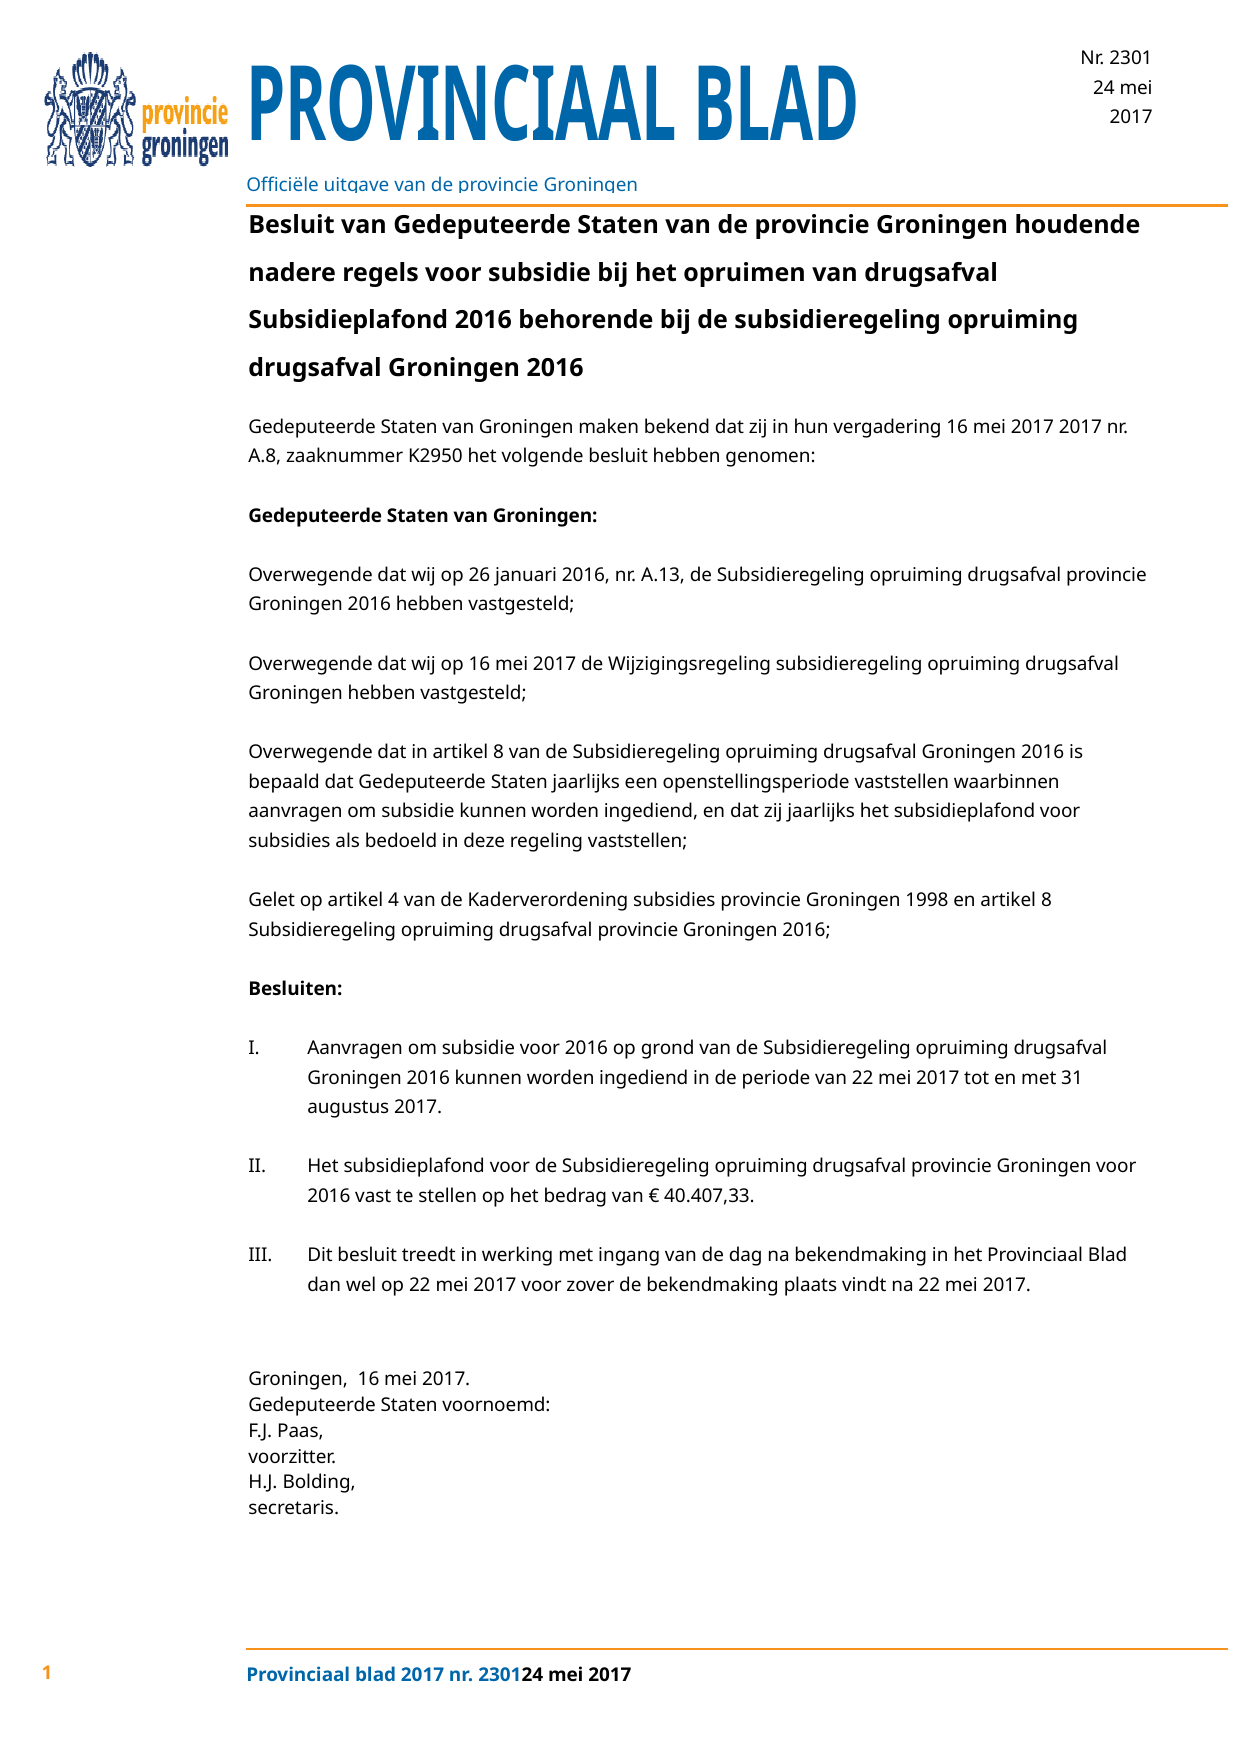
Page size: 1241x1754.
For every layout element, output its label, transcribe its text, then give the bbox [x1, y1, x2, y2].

list Dit besluit treedt in werking met ingang van de dag na bekendmaking in het Provinciaal Blad dan wel op 22 mei 2017 voor zover de bekendmaking plaats vindt na 22 mei 2017. [248, 1241, 1152, 1297]
text Besluit van Gedeputeerde Staten van de provincie Groningen houdende nadere regels voor subsidie bij het opruimen van drugsafval Subsidieplafond 2016 behorende bij de subsidieregeling opruiming drugsafval Groningen 2016 [248, 207, 1152, 384]
text Overwegende dat wij op 16 mei 2017 de Wijzigingsregeling subsidieregeling opruiming drugsafval Groningen hebben vastgesteld; [248, 650, 1152, 705]
list Het subsidieplafond voor de Subsidieregeling opruiming drugsafval provincie Groningen voor 2016 vast te stellen op het bedrag van € 40.407,33. [248, 1153, 1152, 1208]
text Overwegende dat wij op 26 januari 2016, nr. A.13, de Subsidieregeling opruiming drugsafval provincie Groningen 2016 hebben vastgesteld; [248, 561, 1152, 616]
text Gedeputeerde Staten voornoemd: [248, 1391, 1152, 1417]
text Besluiten: [248, 975, 1152, 1001]
text secretaris. [248, 1494, 1152, 1520]
text Gelet op artikel 4 van de Kaderverordening subsidies provincie Groningen 1998 en artikel 8 Subsidieregeling opruiming drugsafval provincie Groningen 2016; [248, 886, 1152, 942]
text F.J. Paas, [248, 1417, 1152, 1443]
text Groningen, 16 mei 2017. [248, 1366, 1152, 1391]
text voorzitter. [248, 1443, 1152, 1468]
list Aanvragen om subsidie voor 2016 op grond van de Subsidieregeling opruiming drugsafval Groningen 2016 kunnen worden ingediend in de periode van 22 mei 2017 tot en met 31 augustus 2017. [248, 1034, 1152, 1119]
text Gedeputeerde Staten van Groningen: [248, 502, 1152, 528]
text H.J. Bolding, [248, 1468, 1152, 1494]
text Overwegende dat in artikel 8 van de Subsidieregeling opruiming drugsafval Groningen 2016 is bepaald dat Gedeputeerde Staten jaarlijks een openstellingsperiode vaststellen waarbinnen aanvragen om subsidie kunnen worden ingediend, en dat zij jaarlijks het subsidieplafond voor subsidies als bedoeld in deze regeling vaststellen; [248, 738, 1152, 853]
text Gedeputeerde Staten van Groningen maken bekend dat zij in hun vergadering 16 mei 2017 2017 nr. A.8, zaaknummer K2950 het volgende besluit hebben genomen: [248, 413, 1152, 468]
picture [41, 47, 231, 172]
